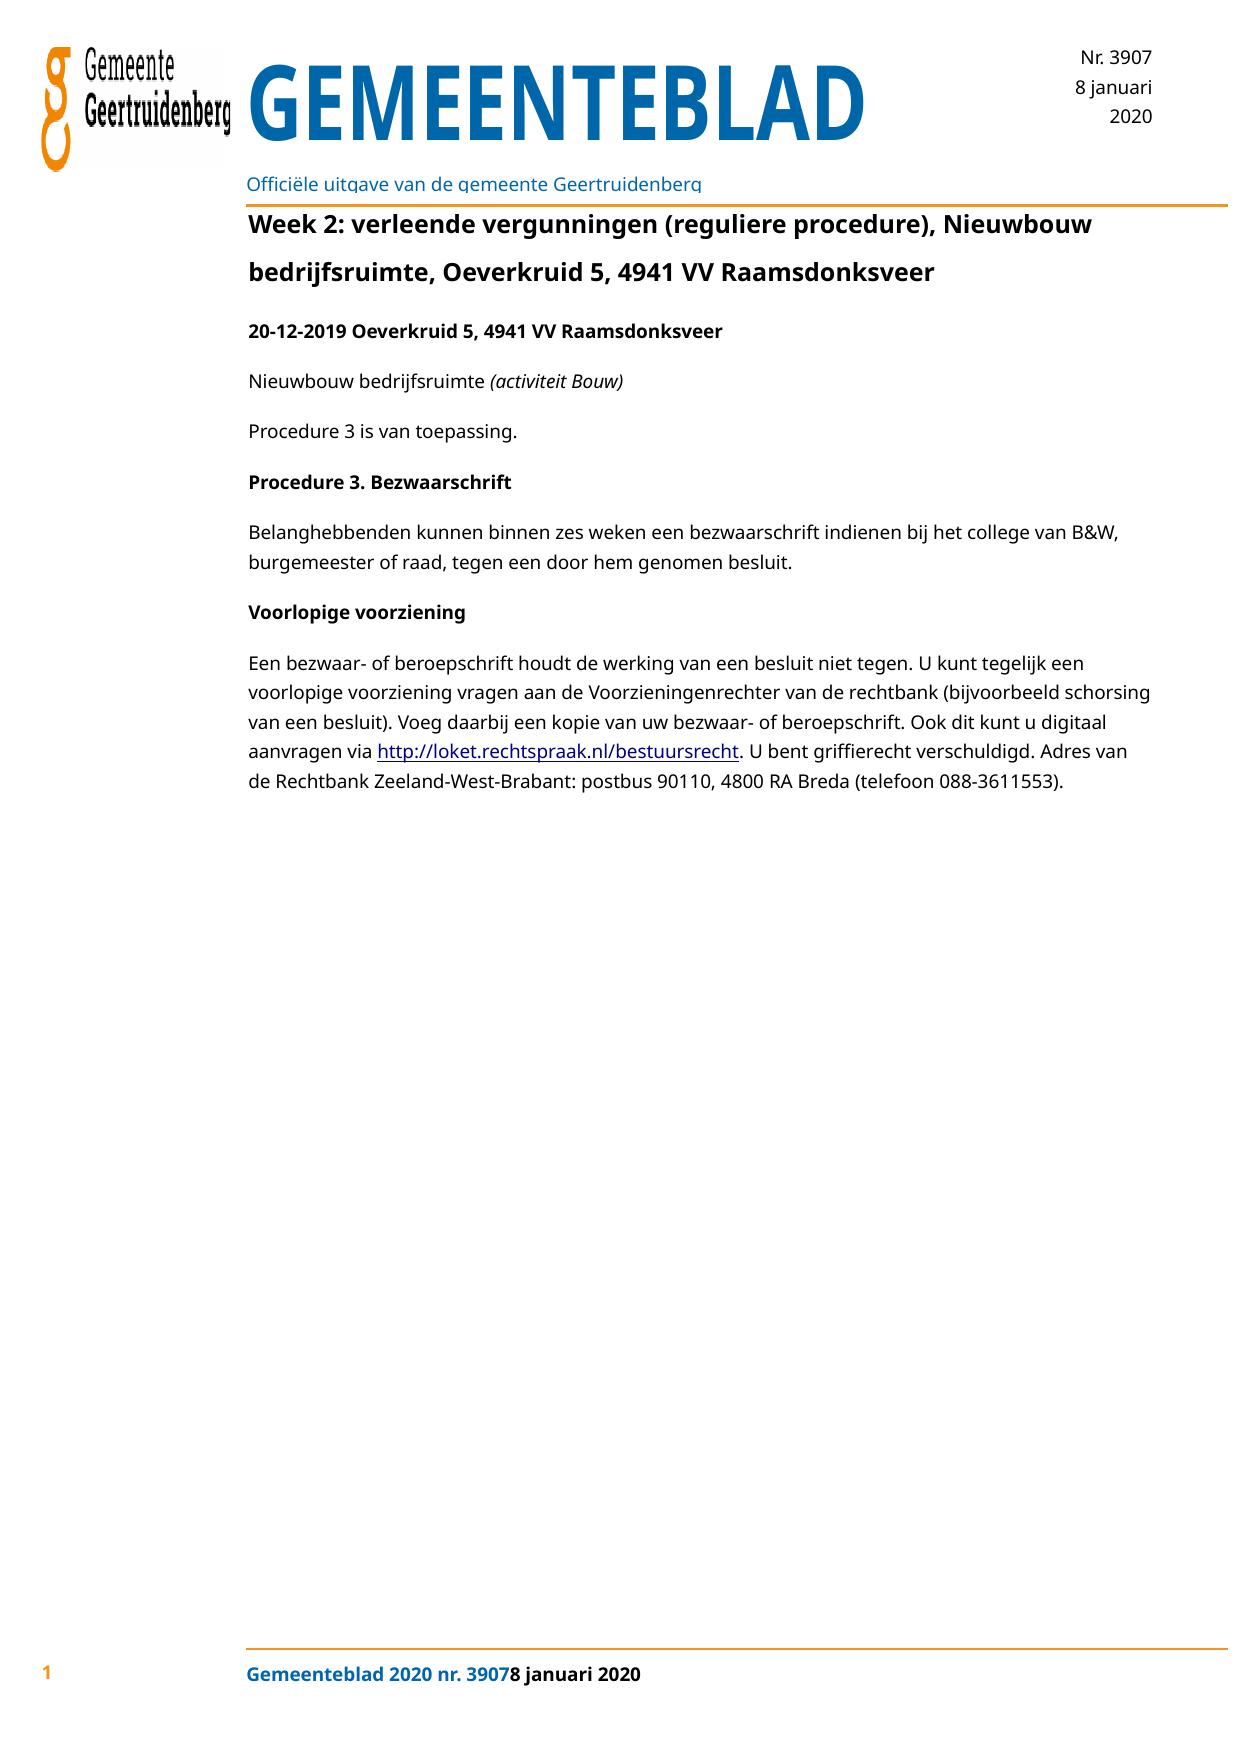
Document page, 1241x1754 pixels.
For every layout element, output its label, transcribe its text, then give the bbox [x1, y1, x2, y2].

text Een bezwaar- of beroepschrift houdt de werking van een besluit niet tegen. U kunt tegelijk een voorlopige voorziening vragen aan de Voorzieningenrechter van de rechtbank (bijvoorbeeld schorsing van een besluit). Voeg daarbij een kopie van uw bezwaar- of beroepschrift. Ook dit kunt u digitaal aanvragen via http://loket.rechtspraak.nl/bestuursrecht. U bent griffierecht verschuldigd. Adres van de Rechtbank Zeeland-West-Brabant: postbus 90110, 4800 RA Breda (telefoon 088-3611553). [248, 650, 1152, 794]
text Voorlopige voorziening [248, 599, 1152, 625]
text 20-12-2019 Oeverkruid 5, 4941 VV Raamsdonksveer [248, 318, 1152, 344]
text Nieuwbouw bedrijfsruimte (activiteit Bouw) [248, 368, 1152, 394]
text Week 2: verleende vergunningen (reguliere procedure), Nieuwbouw bedrijfsruimte, Oeverkruid 5, 4941 VV Raamsdonksveer [248, 207, 1152, 288]
text Procedure 3 is van toepassing. [248, 419, 1152, 444]
picture [41, 47, 231, 172]
text Belanghebbenden kunnen binnen zes weken een bezwaarschrift indienen bij het college van B&W, burgemeester of raad, tegen een door hem genomen besluit. [248, 519, 1152, 575]
text Procedure 3. Bezwaarschrift [248, 469, 1152, 495]
